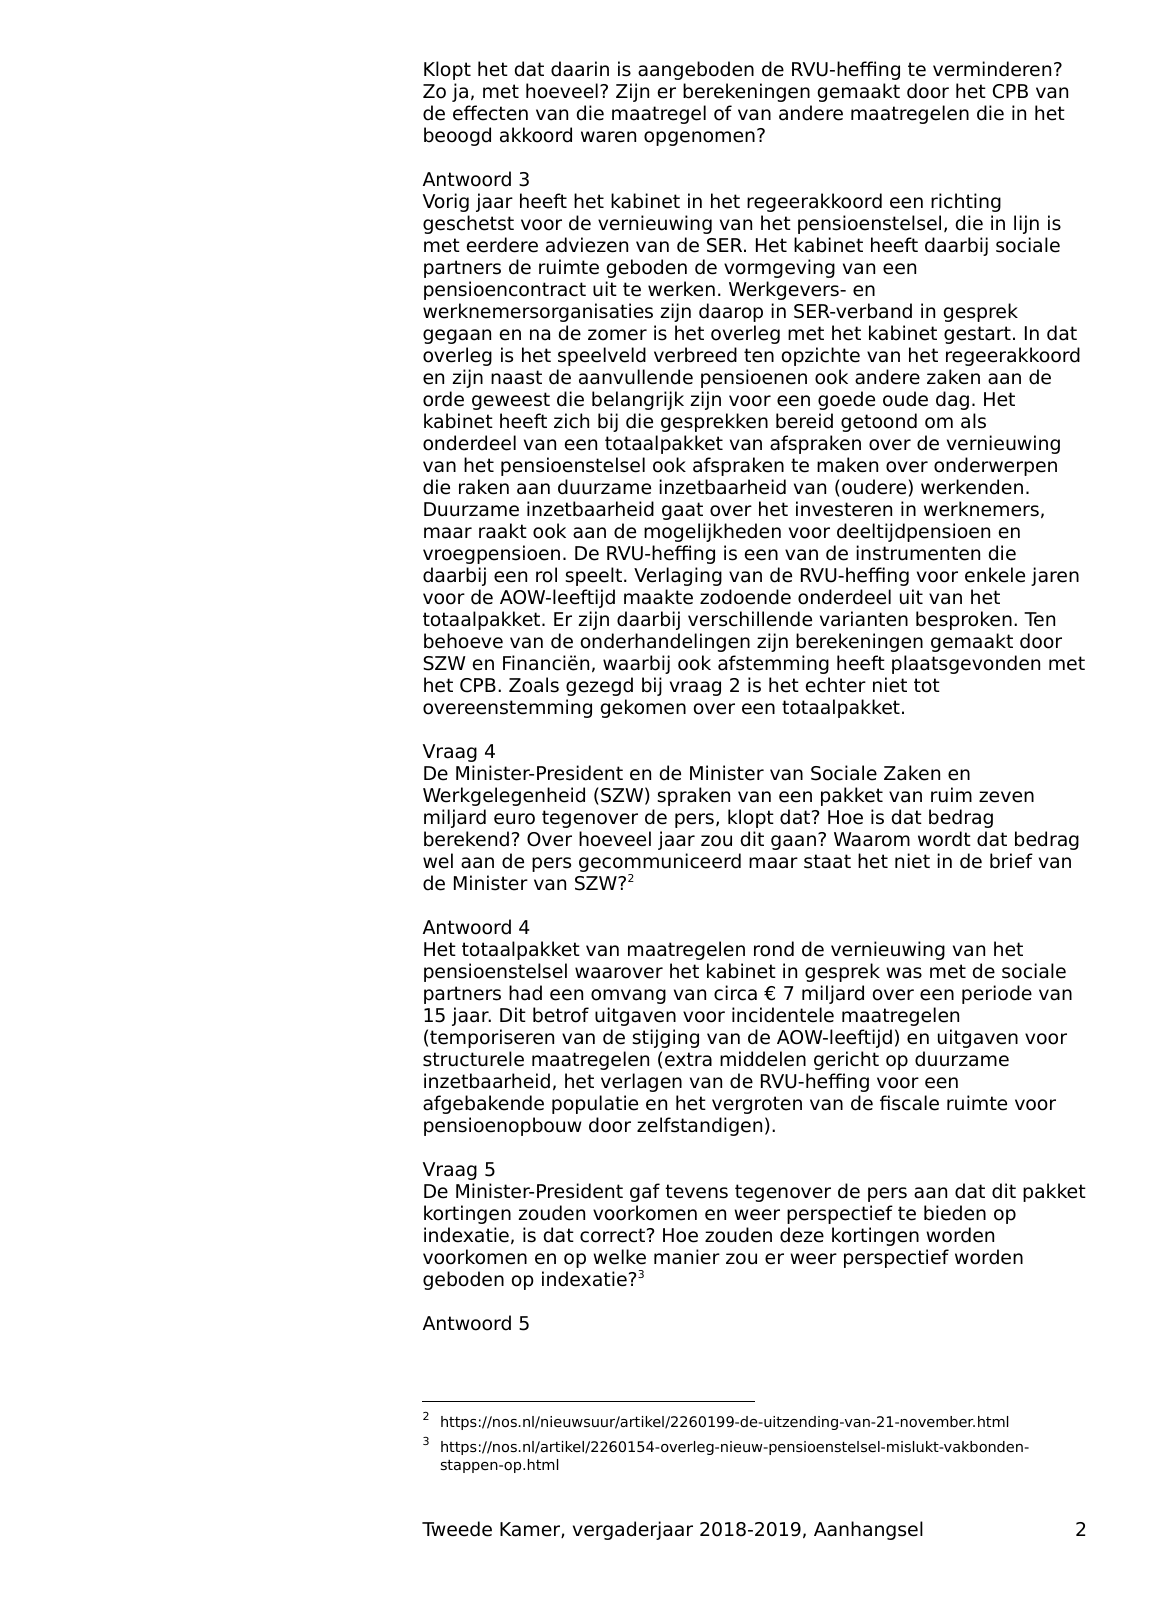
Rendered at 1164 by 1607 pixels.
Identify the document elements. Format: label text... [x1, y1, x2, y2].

text Vorig jaar heeft het kabinet in het regeerakkoord een richting geschetst voor de vernieuwing van het pensioenstelsel, die in lijn is met eerdere adviezen van de SER. Het kabinet heeft daarbij sociale partners de ruimte geboden de vormgeving van een pensioencontract uit te werken. Werkgevers- en werknemersorganisaties zijn daarop in SER-verband in gesprek gegaan en na de zomer is het overleg met het kabinet gestart. In dat overleg is het speelveld verbreed ten opzichte van het regeerakkoord en zijn naast de aanvullende pensioenen ook andere zaken aan de orde geweest die belangrijk zijn voor een goede oude dag. Het kabinet heeft zich bij die gesprekken bereid getoond om als onderdeel van een totaalpakket van afspraken over de vernieuwing van het pensioenstelsel ook afspraken te maken over onderwerpen die raken aan duurzame inzetbaarheid van (oudere) werkenden. Duurzame inzetbaarheid gaat over het investeren in werknemers, maar raakt ook aan de mogelijkheden voor deeltijdpensioen en vroegpensioen. De RVU-heffing is een van de instrumenten die daarbij een rol speelt. Verlaging van de RVU-heffing voor enkele jaren voor de AOW-leeftijd maakte zodoende onderdeel uit van het totaalpakket. Er zijn daarbij verschillende varianten besproken. Ten behoeve van de onderhandelingen zijn berekeningen gemaakt door SZW en Financiën, waarbij ook afstemming heeft plaatsgevonden met het CPB. Zoals gezegd bij vraag 2 is het echter niet tot overeenstemming gekomen over een totaalpakket. [422, 191, 1087, 719]
text Vraag 4 [422, 741, 1087, 763]
text https://nos.nl/artikel/2260154-overleg-nieuw-pensioenstelsel-mislukt-vakbonden-stappen-op.html [422, 1435, 1087, 1474]
text De Minister-President gaf tevens tegenover de pers aan dat dit pakket kortingen zouden voorkomen en weer perspectief te bieden op indexatie, is dat correct? Hoe zouden deze kortingen worden voorkomen en op welke manier zou er weer perspectief worden geboden op indexatie? [422, 1181, 1087, 1291]
text https://nos.nl/nieuwsuur/artikel/2260199-de-uitzending-van-21-november.html [422, 1410, 1087, 1432]
text Het totaalpakket van maatregelen rond de vernieuwing van het pensioenstelsel waarover het kabinet in gesprek was met de sociale partners had een omvang van circa € 7 miljard over een periode van 15 jaar. Dit betrof uitgaven voor incidentele maatregelen (temporiseren van de stijging van de AOW-leeftijd) en uitgaven voor structurele maatregelen (extra middelen gericht op duurzame inzetbaarheid, het verlagen van de RVU-heffing voor een afgebakende populatie en het vergroten van de fiscale ruimte voor pensioenopbouw door zelfstandigen). [422, 939, 1087, 1137]
text Klopt het dat daarin is aangeboden de RVU-heffing te verminderen? Zo ja, met hoeveel? Zijn er berekeningen gemaakt door het CPB van de effecten van die maatregel of van andere maatregelen die in het beoogd akkoord waren opgenomen? [422, 59, 1087, 147]
text Vraag 5 [422, 1159, 1087, 1181]
text Antwoord 5 [422, 1313, 1087, 1335]
text Antwoord 4 [422, 917, 1087, 939]
text Antwoord 3 [422, 169, 1087, 191]
text De Minister-President en de Minister van Sociale Zaken en Werkgelegenheid (SZW) spraken van een pakket van ruim zeven miljard euro tegenover de pers, klopt dat? Hoe is dat bedrag berekend? Over hoeveel jaar zou dit gaan? Waarom wordt dat bedrag wel aan de pers gecommuniceerd maar staat het niet in de brief van de Minister van SZW? [422, 763, 1087, 895]
